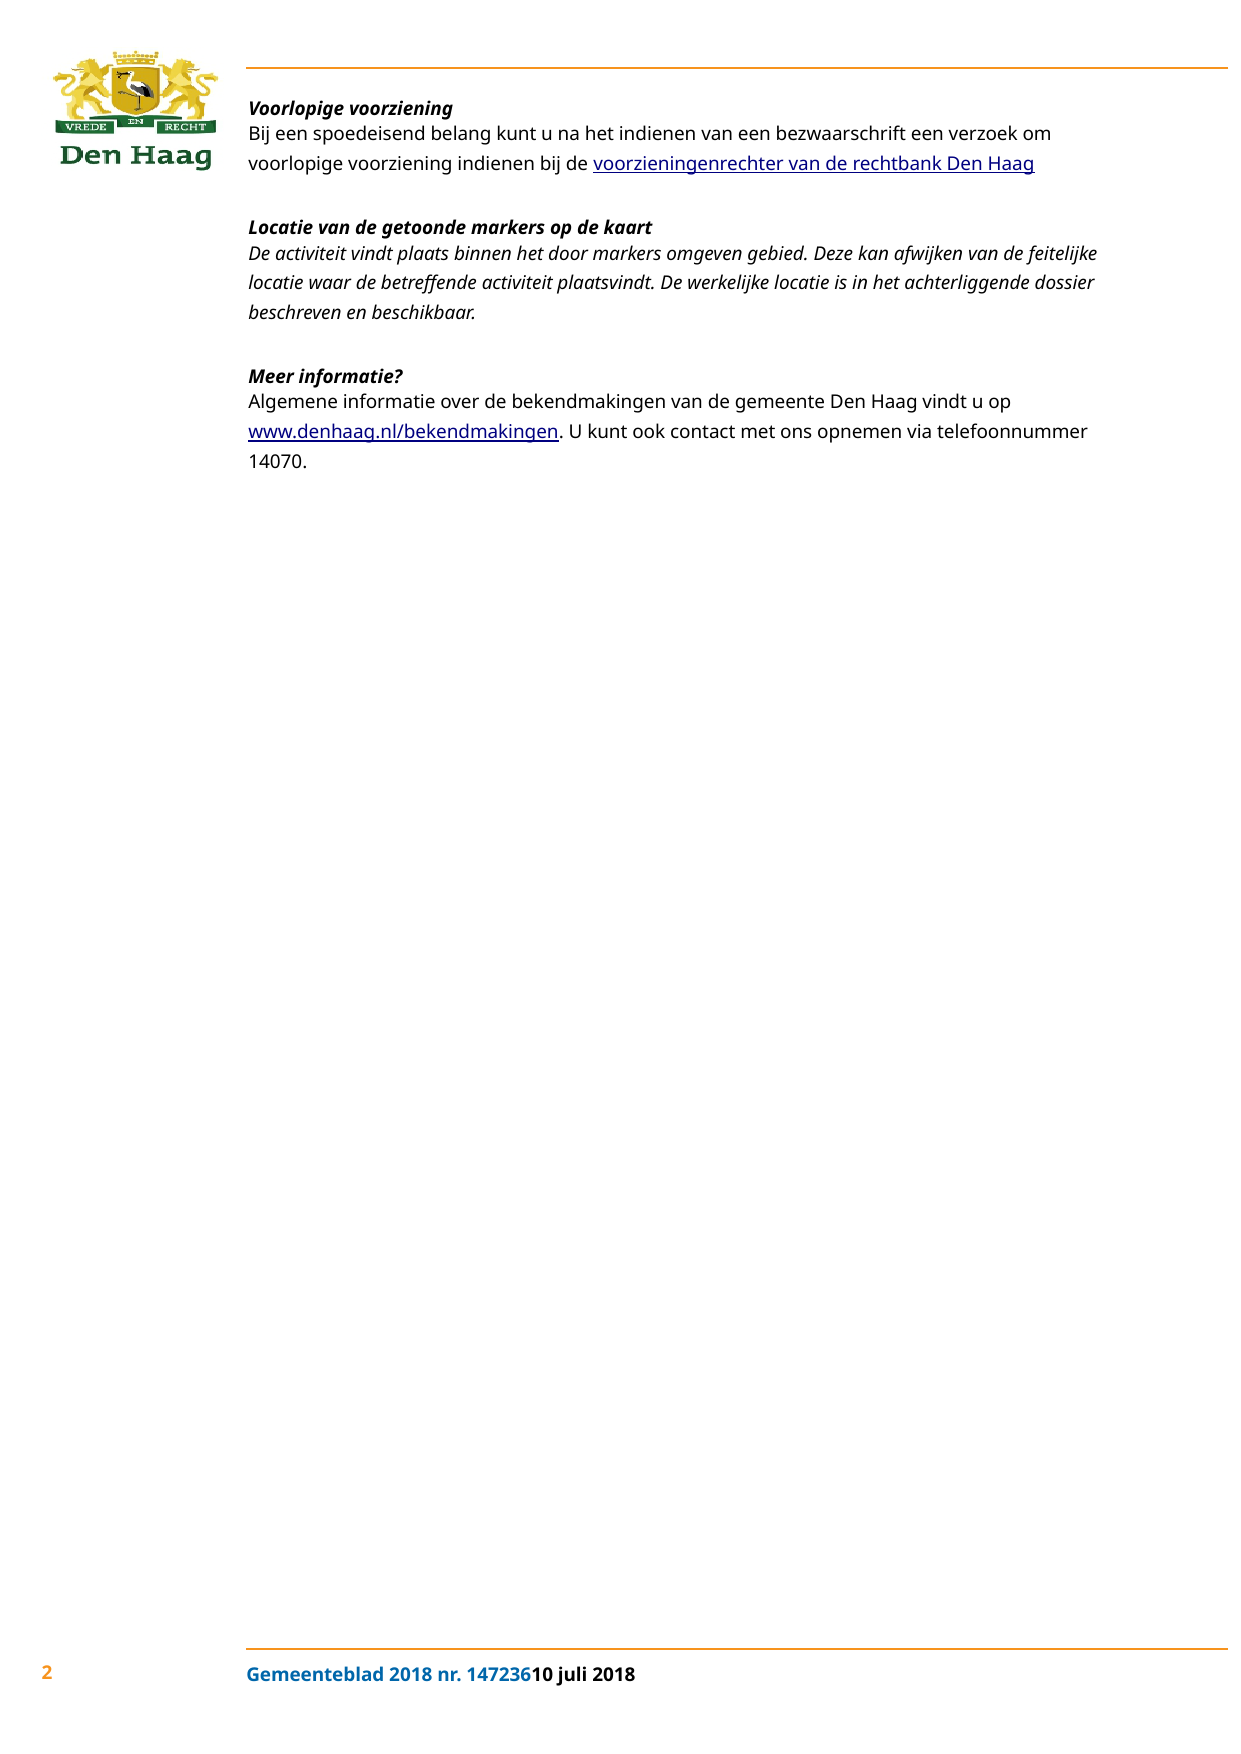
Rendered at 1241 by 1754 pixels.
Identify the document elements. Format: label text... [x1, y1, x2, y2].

picture [41, 47, 231, 172]
text Algemene informatie over de bekendmakingen van de gemeente Den Haag vindt u op www.denhaag.nl/bekendmakingen. U kunt ook contact met ons opnemen via telefoonnummer 14070. [248, 389, 1152, 473]
text Locatie van de getoonde markers op de kaart [248, 214, 1152, 240]
text Bij een spoedeisend belang kunt u na het indienen van een bezwaarschrift een verzoek om voorlopige voorziening indienen bij de voorzieningenrechter van de rechtbank Den Haag [248, 121, 1152, 176]
text Meer informatie? [248, 363, 1152, 389]
text De activiteit vindt plaats binnen het door markers omgeven gebied. Deze kan afwijken van de feitelijke locatie waar de betreffende activiteit plaatsvindt. De werkelijke locatie is in het achterliggende dossier beschreven en beschikbaar. [248, 240, 1152, 325]
text Voorlopige voorziening [248, 95, 1152, 121]
